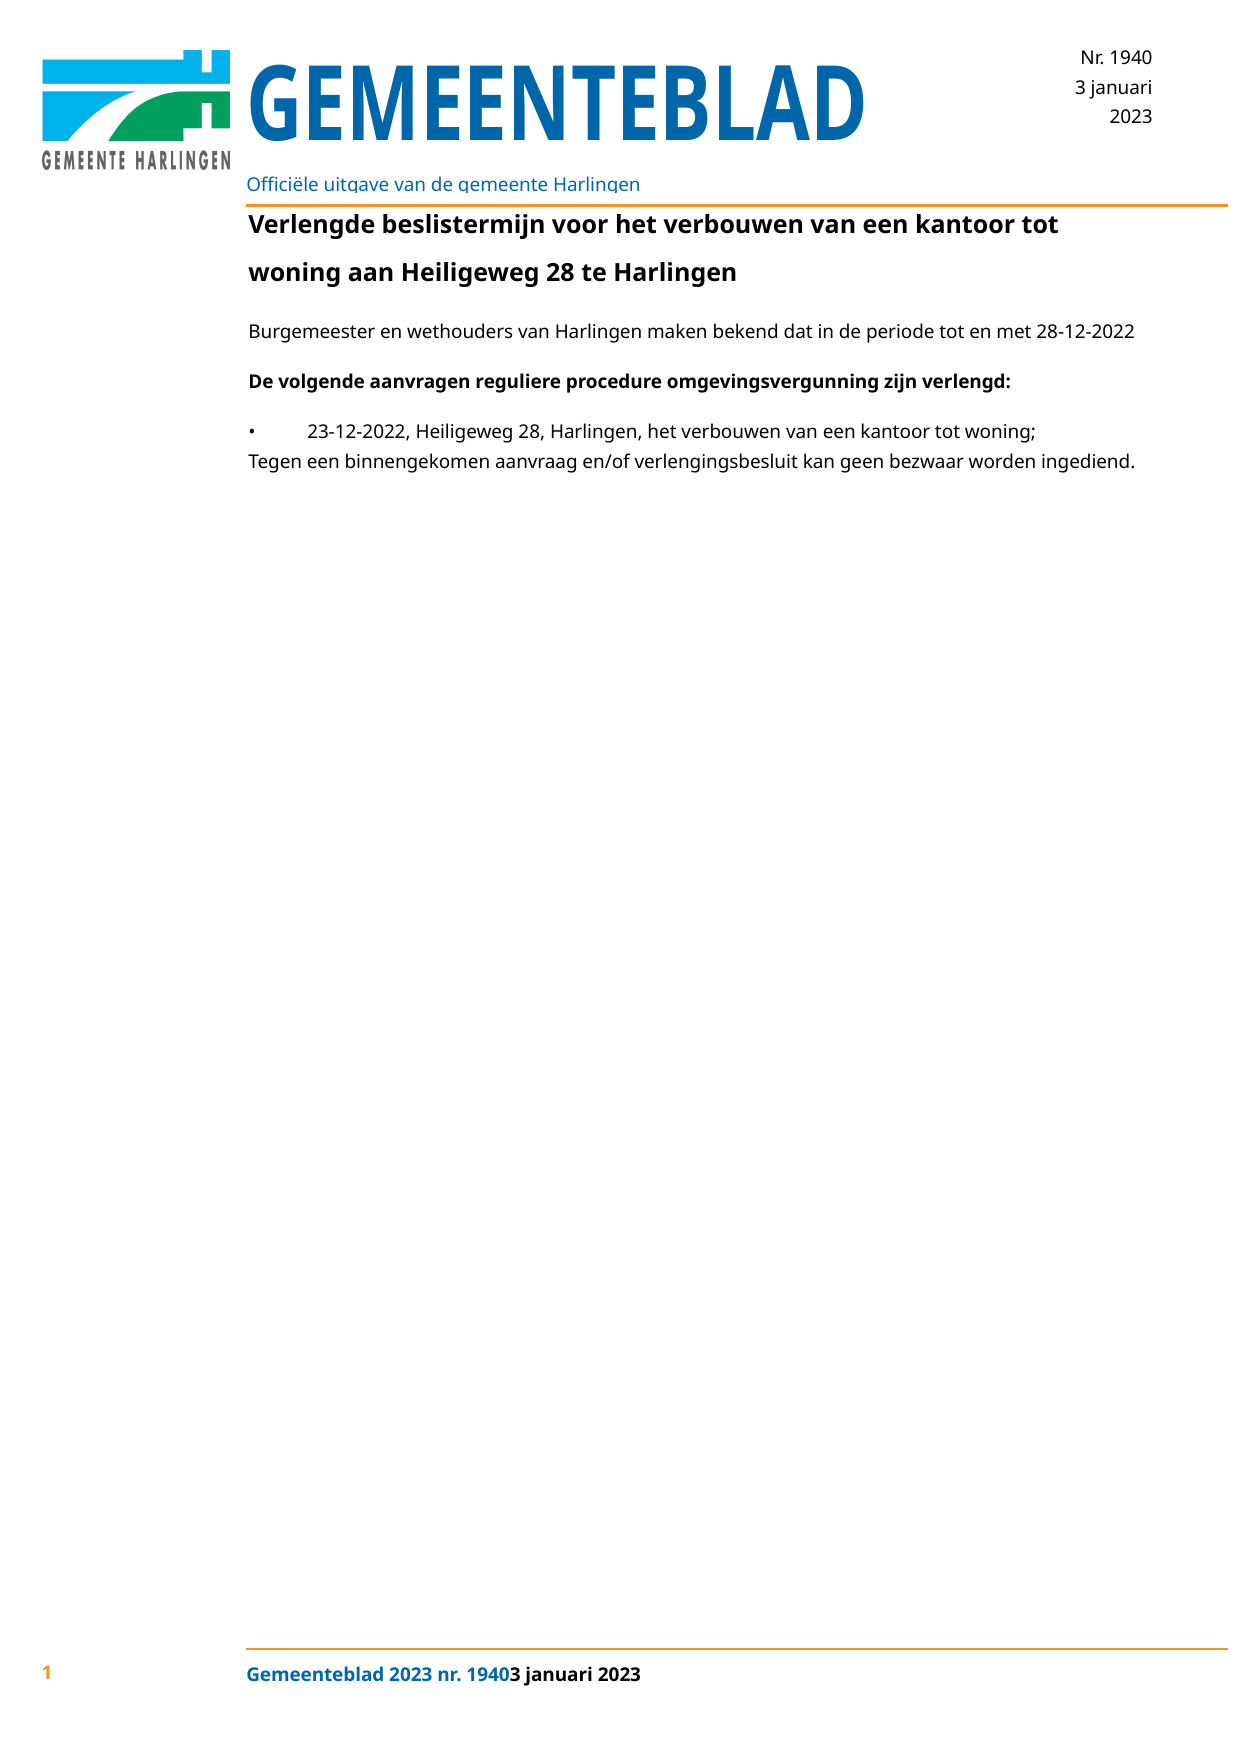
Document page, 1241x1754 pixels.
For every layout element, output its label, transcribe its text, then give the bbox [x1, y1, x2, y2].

text Tegen een binnengekomen aanvraag en/of verlengingsbesluit kan geen bezwaar worden ingediend. [248, 448, 1152, 474]
list 23-12-2022, Heiligeweg 28, Harlingen, het verbouwen van een kantoor tot woning; [248, 419, 1152, 444]
text De volgende aanvragen reguliere procedure omgevingsvergunning zijn verlengd: [248, 368, 1152, 394]
picture [41, 47, 231, 172]
text Verlengde beslistermijn voor het verbouwen van een kantoor tot woning aan Heiligeweg 28 te Harlingen [248, 207, 1152, 288]
text Burgemeester en wethouders van Harlingen maken bekend dat in de periode tot en met 28-12-2022 [248, 318, 1152, 344]
